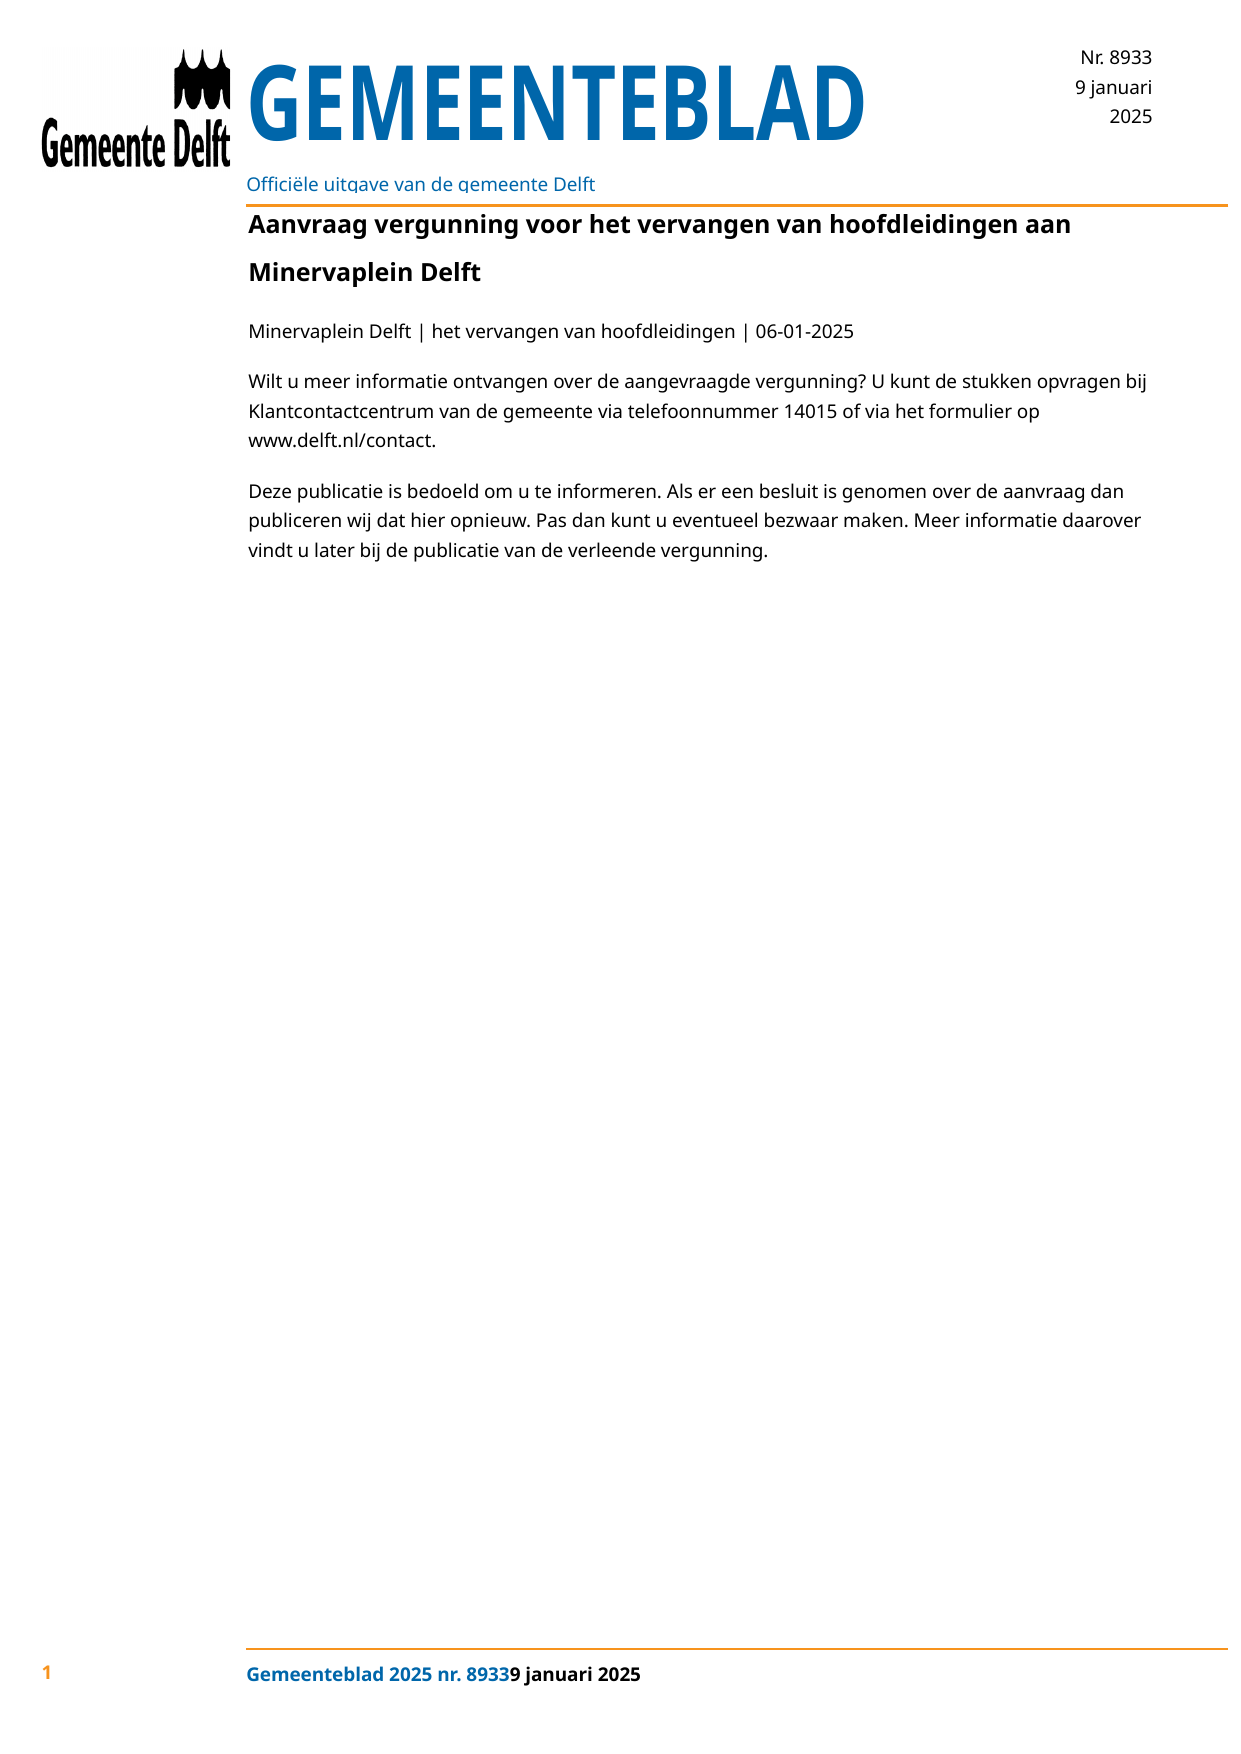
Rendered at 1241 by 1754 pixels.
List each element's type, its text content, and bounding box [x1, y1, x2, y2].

picture [41, 47, 231, 172]
text Aanvraag vergunning voor het vervangen van hoofdleidingen aan Minervaplein Delft [248, 207, 1152, 288]
text Minervaplein Delft | het vervangen van hoofdleidingen | 06-01-2025 [248, 318, 1152, 344]
text Deze publicatie is bedoeld om u te informeren. Als er een besluit is genomen over de aanvraag dan publiceren wij dat hier opnieuw. Pas dan kunt u eventueel bezwaar maken. Meer informatie daarover vindt u later bij de publicatie van de verleende vergunning. [248, 478, 1152, 563]
text Wilt u meer informatie ontvangen over de aangevraagde vergunning? U kunt de stukken opvragen bij Klantcontactcentrum van de gemeente via telefoonnummer 14015 of via het formulier op www.delft.nl/contact. [248, 368, 1152, 453]
